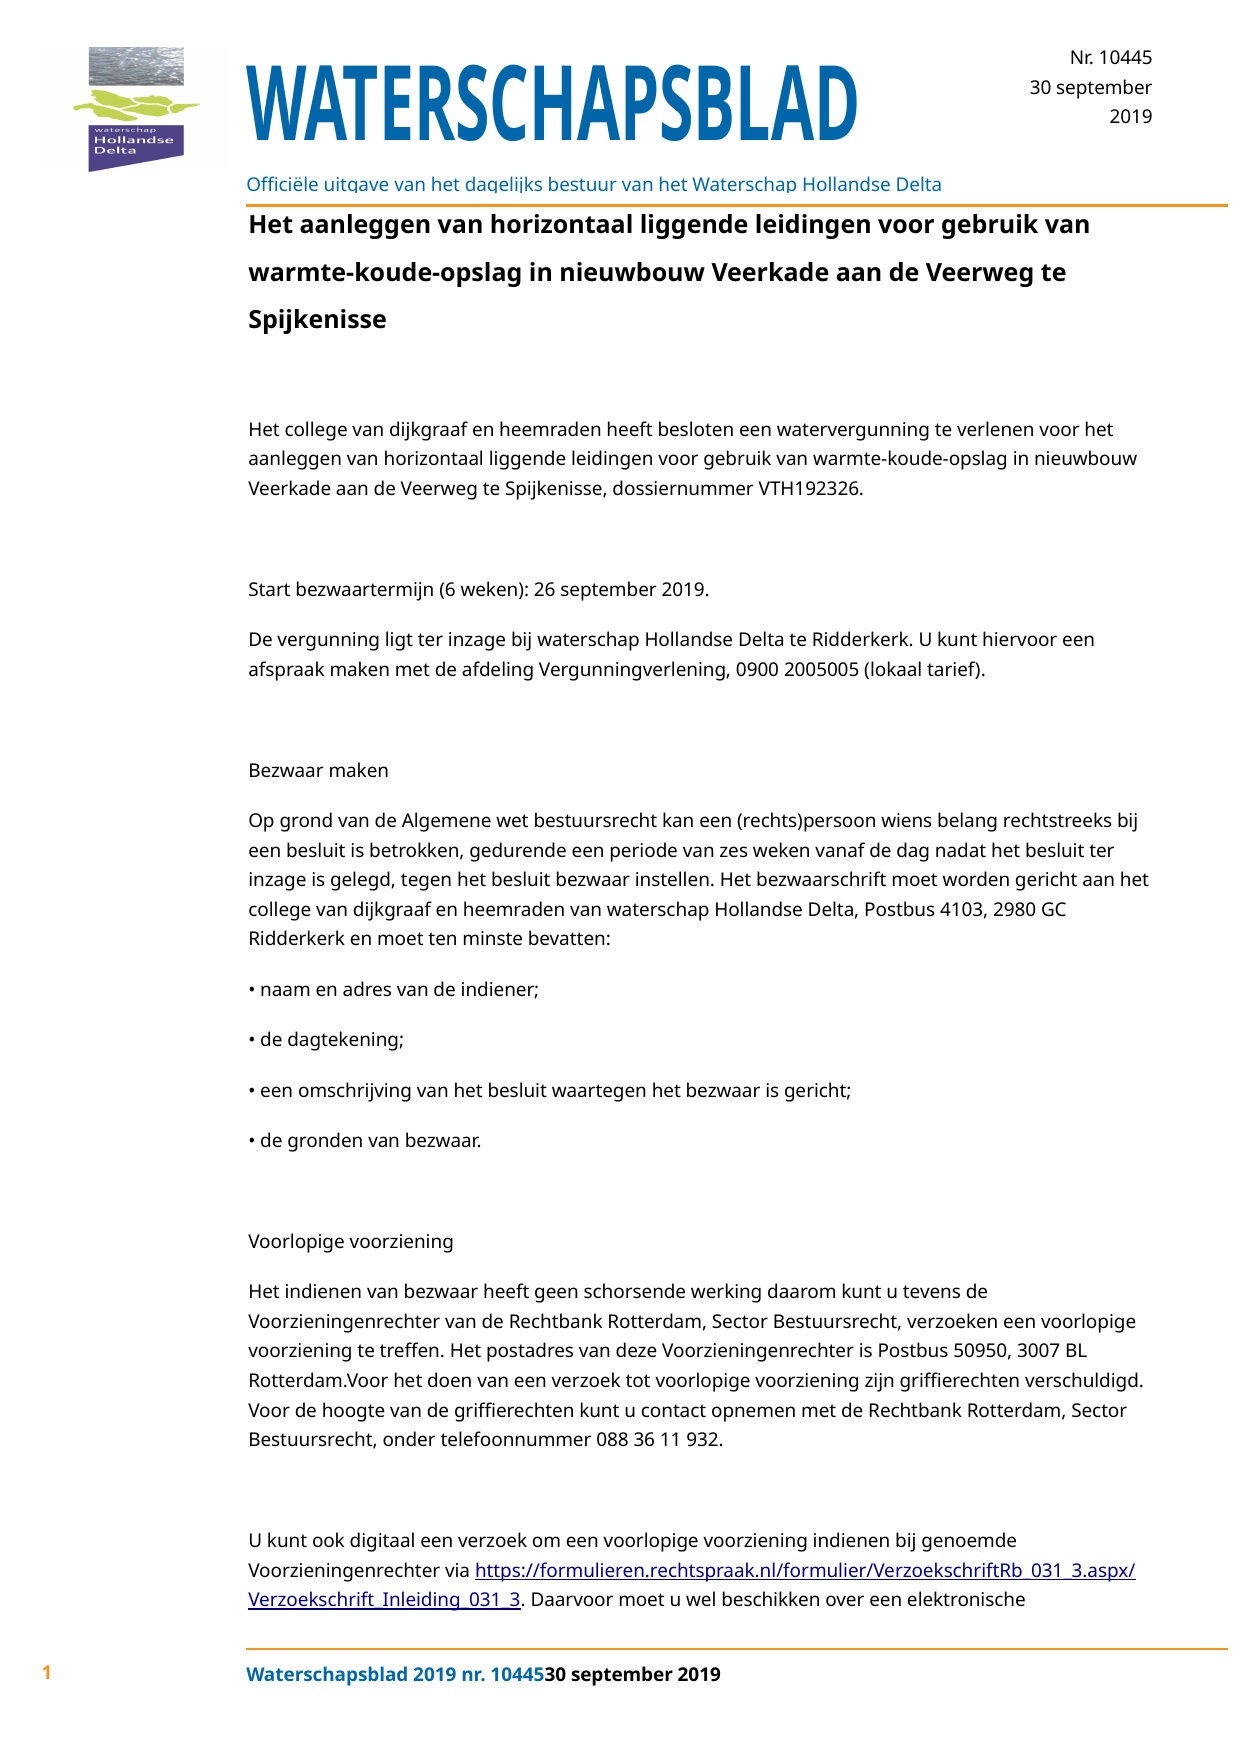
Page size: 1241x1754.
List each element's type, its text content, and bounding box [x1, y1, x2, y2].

text • de dagtekening; [248, 1026, 1152, 1052]
picture [41, 47, 231, 172]
text U kunt ook digitaal een verzoek om een voorlopige voorziening indienen bij genoemde Voorzieningenrechter via https://formulieren.rechtspraak.nl/formulier/VerzoekschriftRb_031_3.aspx/Verzoekschrift_Inleiding_031_3. Daarvoor moet u wel beschikken over een elektronische [248, 1527, 1152, 1612]
text • een omschrijving van het besluit waartegen het bezwaar is gericht; [248, 1077, 1152, 1102]
text Het aanleggen van horizontaal liggende leidingen voor gebruik van warmte-koude-opslag in nieuwbouw Veerkade aan de Veerweg te Spijkenisse [248, 207, 1152, 336]
text • naam en adres van de indiener; [248, 976, 1152, 1002]
text Bezwaar maken [248, 757, 1152, 782]
text Voorlopige voorziening [248, 1228, 1152, 1254]
text Het college van dijkgraaf en heemraden heeft besloten een watervergunning te verlenen voor het aanleggen van horizontaal liggende leidingen voor gebruik van warmte-koude-opslag in nieuwbouw Veerkade aan de Veerweg te Spijkenisse, dossiernummer VTH192326. [248, 416, 1152, 501]
text De vergunning ligt ter inzage bij waterschap Hollandse Delta te Ridderkerk. U kunt hiervoor een afspraak maken met de afdeling Vergunningverlening, 0900 2005005 (lokaal tarief). [248, 626, 1152, 682]
text Op grond van de Algemene wet bestuursrecht kan een (rechts)persoon wiens belang rechtstreeks bij een besluit is betrokken, gedurende een periode van zes weken vanaf de dag nadat het besluit ter inzage is gelegd, tegen het besluit bezwaar instellen. Het bezwaarschrift moet worden gericht aan het college van dijkgraaf en heemraden van waterschap Hollandse Delta, Postbus 4103, 2980 GC Ridderkerk en moet ten minste bevatten: [248, 807, 1152, 951]
text Start bezwaartermijn (6 weken): 26 september 2019. [248, 576, 1152, 602]
text Het indienen van bezwaar heeft geen schorsende werking daarom kunt u tevens de Voorzieningenrechter van de Rechtbank Rotterdam, Sector Bestuursrecht, verzoeken een voorlopige voorziening te treffen. Het postadres van deze Voorzieningenrechter is Postbus 50950, 3007 BL Rotterdam.Voor het doen van een verzoek tot voorlopige voorziening zijn griffierechten verschuldigd. Voor de hoogte van de griffierechten kunt u contact opnemen met de Rechtbank Rotterdam, Sector Bestuursrecht, onder telefoonnummer 088 36 11 932. [248, 1278, 1152, 1452]
text • de gronden van bezwaar. [248, 1127, 1152, 1153]
